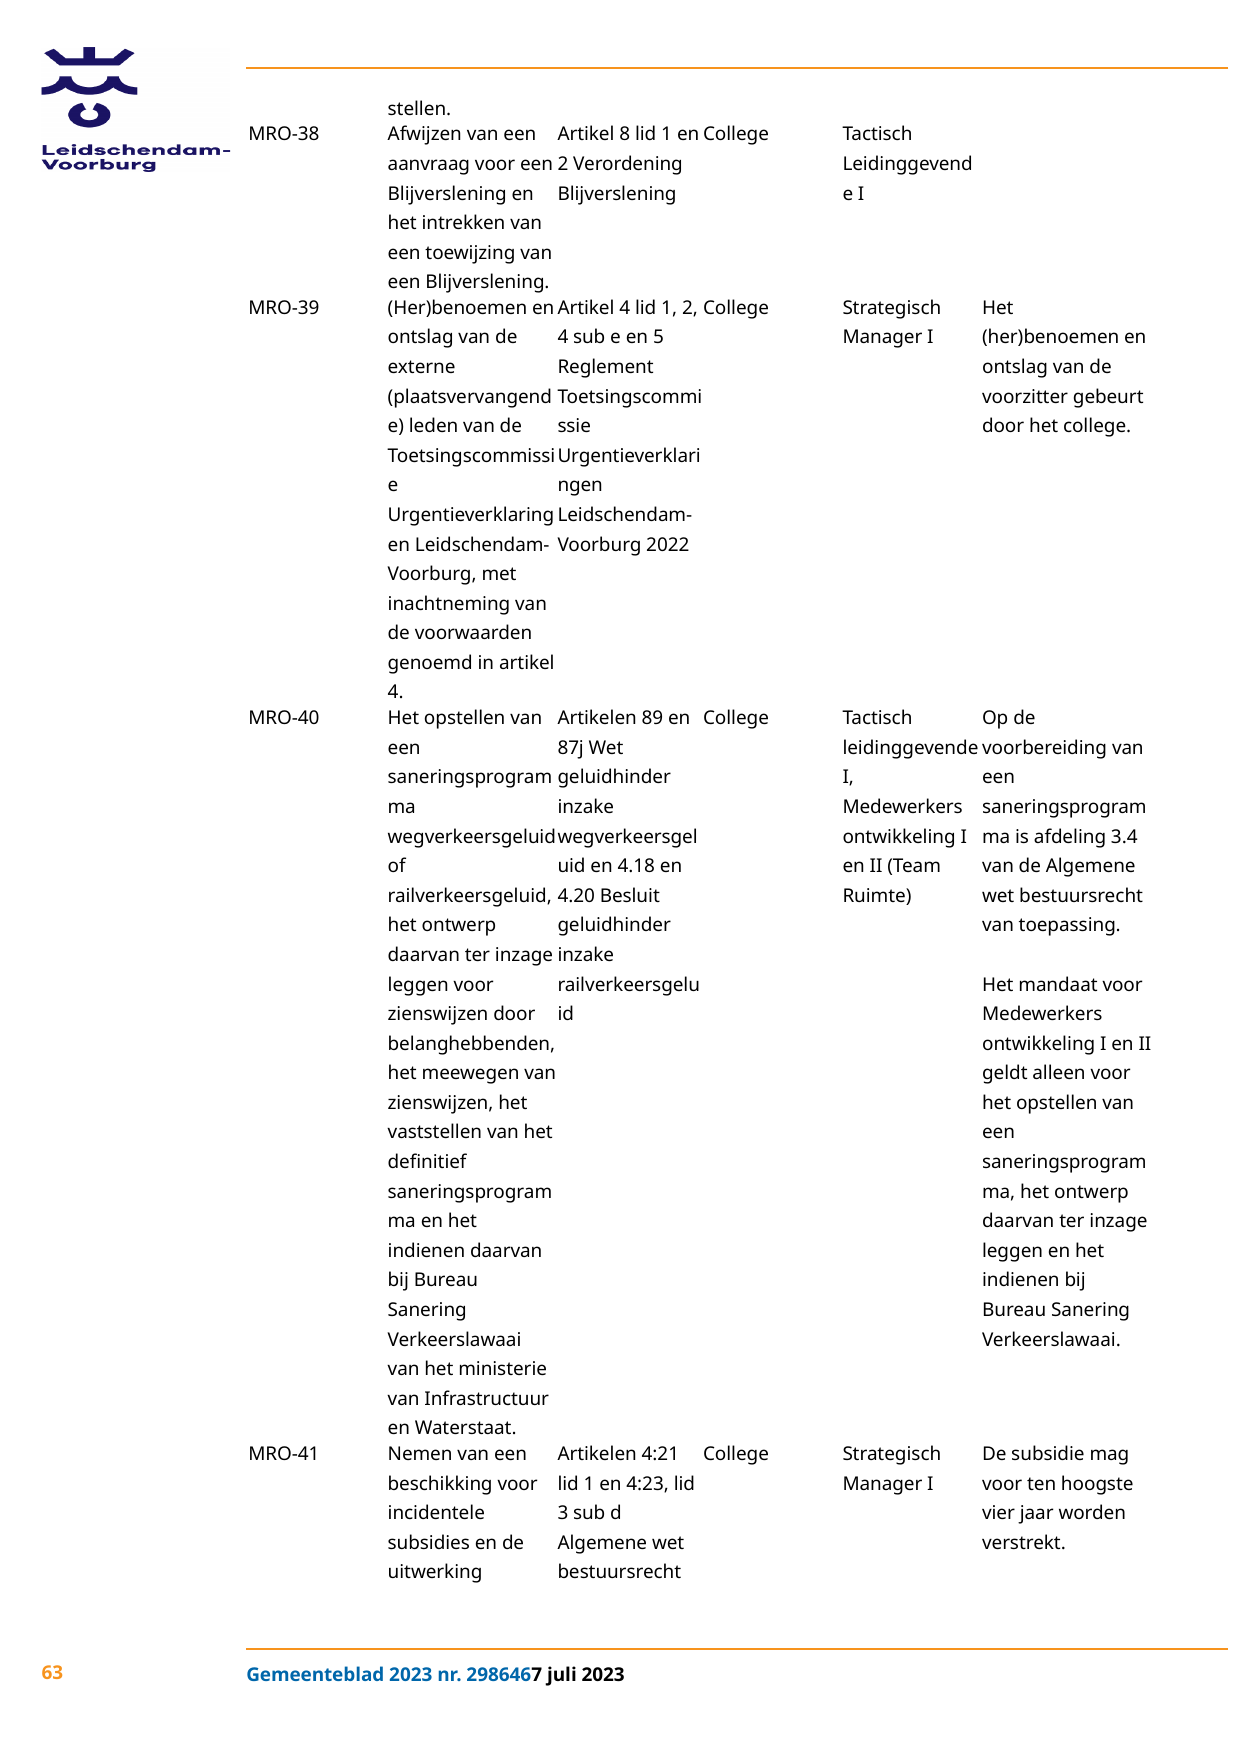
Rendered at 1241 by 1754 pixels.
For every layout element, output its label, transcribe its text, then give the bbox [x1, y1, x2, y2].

table_cell Nemen van een beschikking voor incidentele subsidies en de uitwerking [388, 1440, 557, 1584]
table_cell MRO-38 [248, 121, 387, 294]
table_cell Artikelen 4:21 lid 1 en 4:23, lid 3 sub d Algemene wet bestuursrecht [557, 1440, 703, 1584]
table_cell Het opstellen van een saneringsprogramma wegverkeersgeluid of railverkeersgeluid, het ontwerp daarvan ter inzage leggen voor zienswijzen door belanghebbenden, het meewegen van zienswijzen, het vaststellen van het definitief saneringsprogramma en het indienen daarvan bij Bureau Sanering Verkeerslawaai van het ministerie van Infrastructuur en Waterstaat. [388, 705, 557, 1440]
table_cell Afwijzen van een aanvraag voor een Blijverslening en het intrekken van een toewijzing van een Blijverslening. [388, 121, 557, 294]
table_cell Tactisch Leidinggevende I [842, 121, 982, 294]
table_cell Op de voorbereiding van een saneringsprogramma is afdeling 3.4 van de Algemene wet bestuursrecht van toepassing. Het mandaat voor Medewerkers ontwikkeling I en II geldt alleen voor het opstellen van een saneringsprogramma, het ontwerp daarvan ter inzage leggen en het indienen bij Bureau Sanering Verkeerslawaai. [982, 705, 1152, 1440]
table_cell Artikel 4 lid 1, 2, 4 sub e en 5 Reglement Toetsingscommissie Urgentieverklaringen Leidschendam-Voorburg 2022 [557, 294, 703, 704]
table_cell Artikelen 89 en 87j Wet geluidhinder inzake wegverkeersgeluid en 4.18 en 4.20 Besluit geluidhinder inzake railverkeersgeluid [557, 705, 703, 1440]
table_cell [982, 95, 1152, 121]
table_cell [557, 95, 703, 121]
table_cell Artikel 8 lid 1 en 2 Verordening Blijverslening [557, 121, 703, 294]
picture [41, 47, 231, 172]
table_cell Het (her)benoemen en ontslag van de voorzitter gebeurt door het college. [982, 294, 1152, 704]
table_cell (Her)benoemen en ontslag van de externe (plaatsvervangende) leden van de Toetsingscommissie Urgentieverklaringen Leidschendam-Voorburg, met inachtneming van de voorwaarden genoemd in artikel 4. [388, 294, 557, 704]
table_cell College [703, 705, 842, 1440]
table_cell [982, 121, 1152, 294]
table_cell MRO-39 [248, 294, 387, 704]
table_cell College [703, 294, 842, 704]
table_cell MRO-40 [248, 705, 387, 1440]
table_cell College [703, 121, 842, 294]
table_cell MRO-41 [248, 1440, 387, 1584]
table_cell Strategisch Manager I [842, 294, 982, 704]
table_cell [703, 95, 842, 121]
table_cell Tactisch leidinggevende I, Medewerkers ontwikkeling I en II (Team Ruimte) [842, 705, 982, 1440]
table_cell stellen. [388, 95, 557, 121]
table_cell College [703, 1440, 842, 1584]
table_cell [248, 95, 387, 121]
table_cell De subsidie mag voor ten hoogste vier jaar worden verstrekt. [982, 1440, 1152, 1584]
table_cell Strategisch Manager I [842, 1440, 982, 1584]
table_cell [842, 95, 982, 121]
